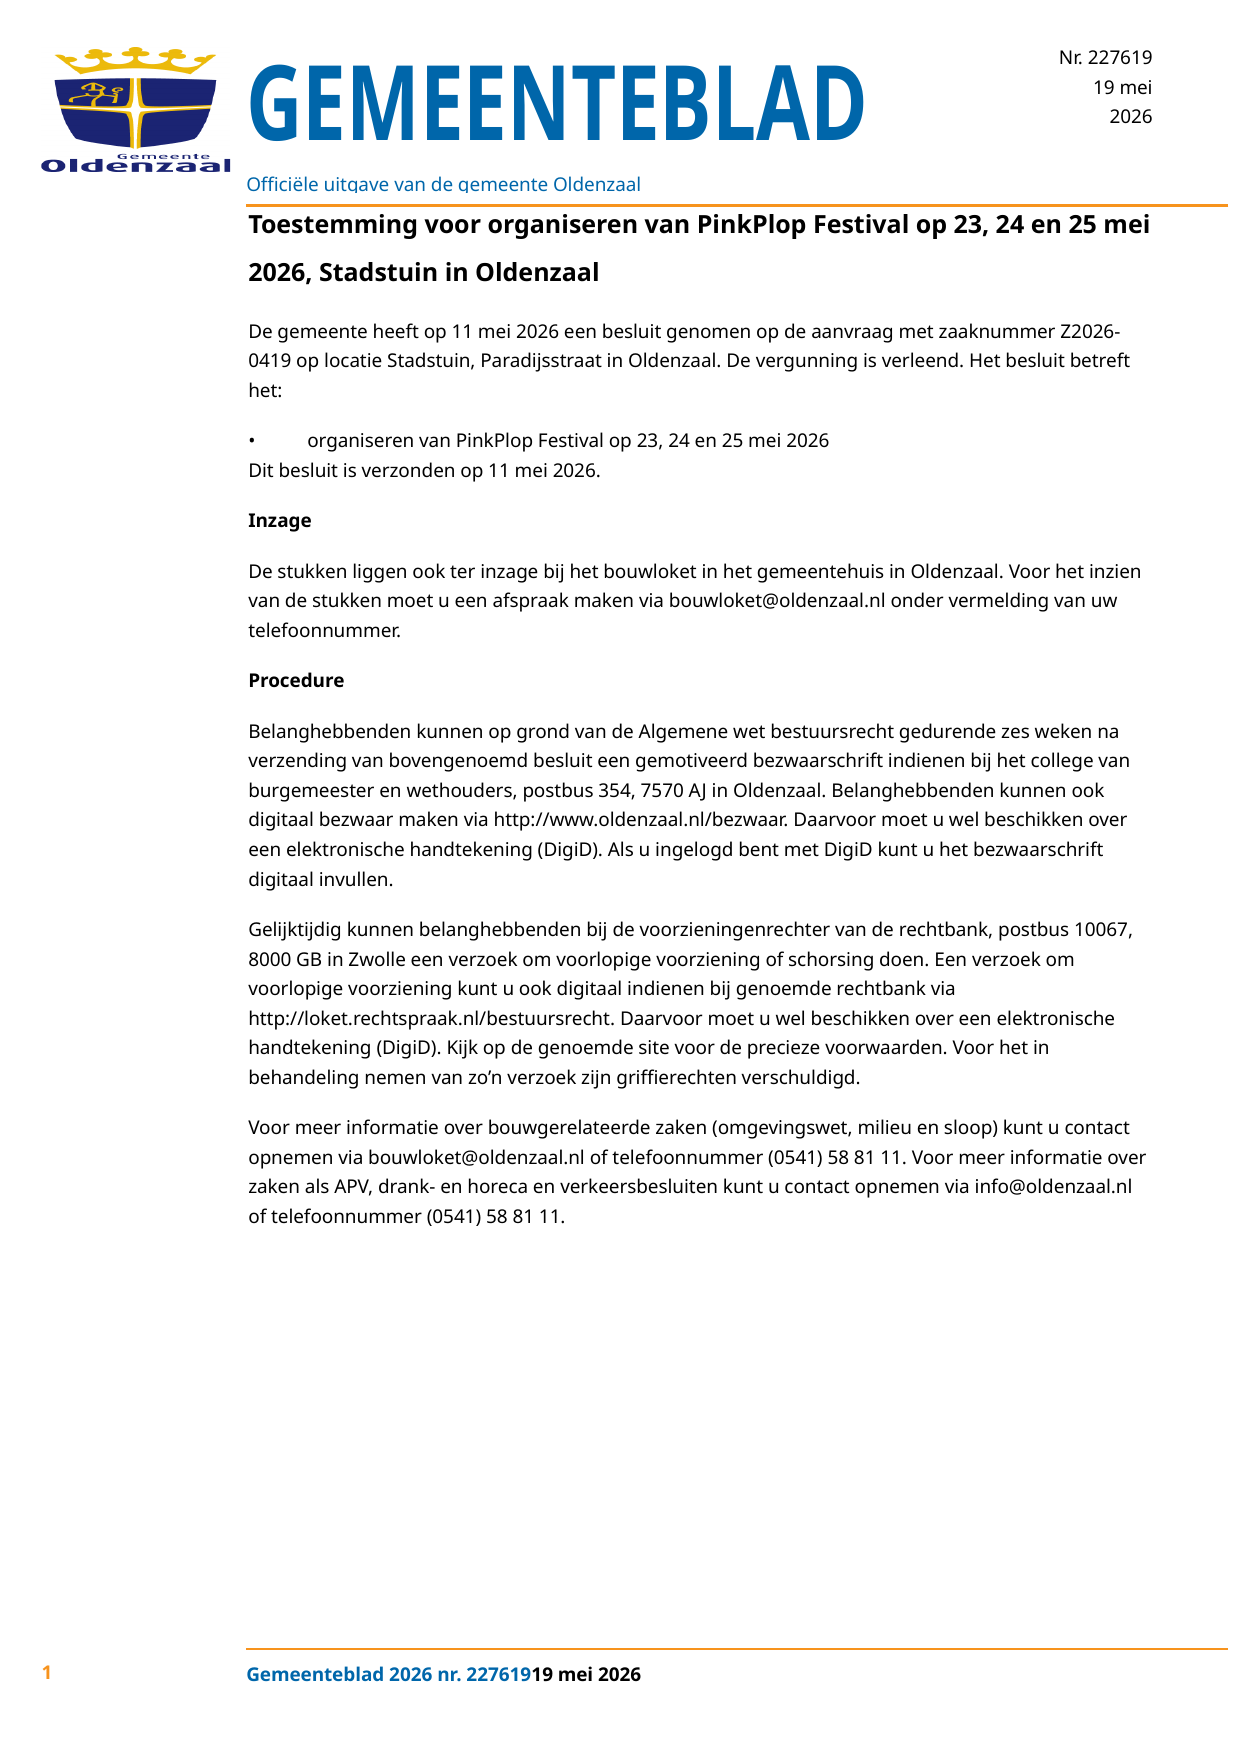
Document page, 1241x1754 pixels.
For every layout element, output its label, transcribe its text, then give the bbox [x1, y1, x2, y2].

text De gemeente heeft op 11 mei 2026 een besluit genomen op de aanvraag met zaaknummer Z2026-0419 op locatie Stadstuin, Paradijsstraat in Oldenzaal. De vergunning is verleend. Het besluit betreft het: [248, 318, 1152, 403]
text Toestemming voor organiseren van PinkPlop Festival op 23, 24 en 25 mei 2026, Stadstuin in Oldenzaal [248, 207, 1152, 288]
text Dit besluit is verzonden op 11 mei 2026. [248, 457, 1152, 483]
text Gelijktijdig kunnen belanghebbenden bij de voorzieningenrechter van de rechtbank, postbus 10067, 8000 GB in Zwolle een verzoek om voorlopige voorziening of schorsing doen. Een verzoek om voorlopige voorziening kunt u ook digitaal indienen bij genoemde rechtbank via http://loket.rechtspraak.nl/bestuursrecht. Daarvoor moet u wel beschikken over een elektronische handtekening (DigiD). Kijk op de genoemde site voor de precieze voorwaarden. Voor het in behandeling nemen van zo’n verzoek zijn griffierechten verschuldigd. [248, 916, 1152, 1090]
text Procedure [248, 667, 1152, 693]
list organiseren van PinkPlop Festival op 23, 24 en 25 mei 2026 [248, 427, 1152, 453]
text De stukken liggen ook ter inzage bij het bouwloket in het gemeentehuis in Oldenzaal. Voor het inzien van de stukken moet u een afspraak maken via bouwloket@oldenzaal.nl onder vermelding van uw telefoonnummer. [248, 558, 1152, 643]
text Voor meer informatie over bouwgerelateerde zaken (omgevingswet, milieu en sloop) kunt u contact opnemen via bouwloket@oldenzaal.nl of telefoonnummer (0541) 58 81 11. Voor meer informatie over zaken als APV, drank- en horeca en verkeersbesluiten kunt u contact opnemen via info@oldenzaal.nl of telefoonnummer (0541) 58 81 11. [248, 1114, 1152, 1229]
text Inzage [248, 507, 1152, 533]
text Belanghebbenden kunnen op grond van de Algemene wet bestuursrecht gedurende zes weken na verzending van bovengenoemd besluit een gemotiveerd bezwaarschrift indienen bij het college van burgemeester en wethouders, postbus 354, 7570 AJ in Oldenzaal. Belanghebbenden kunnen ook digitaal bezwaar maken via http://www.oldenzaal.nl/bezwaar. Daarvoor moet u wel beschikken over een elektronische handtekening (DigiD). Als u ingelogd bent met DigiD kunt u het bezwaarschrift digitaal invullen. [248, 718, 1152, 892]
picture [41, 47, 231, 172]
